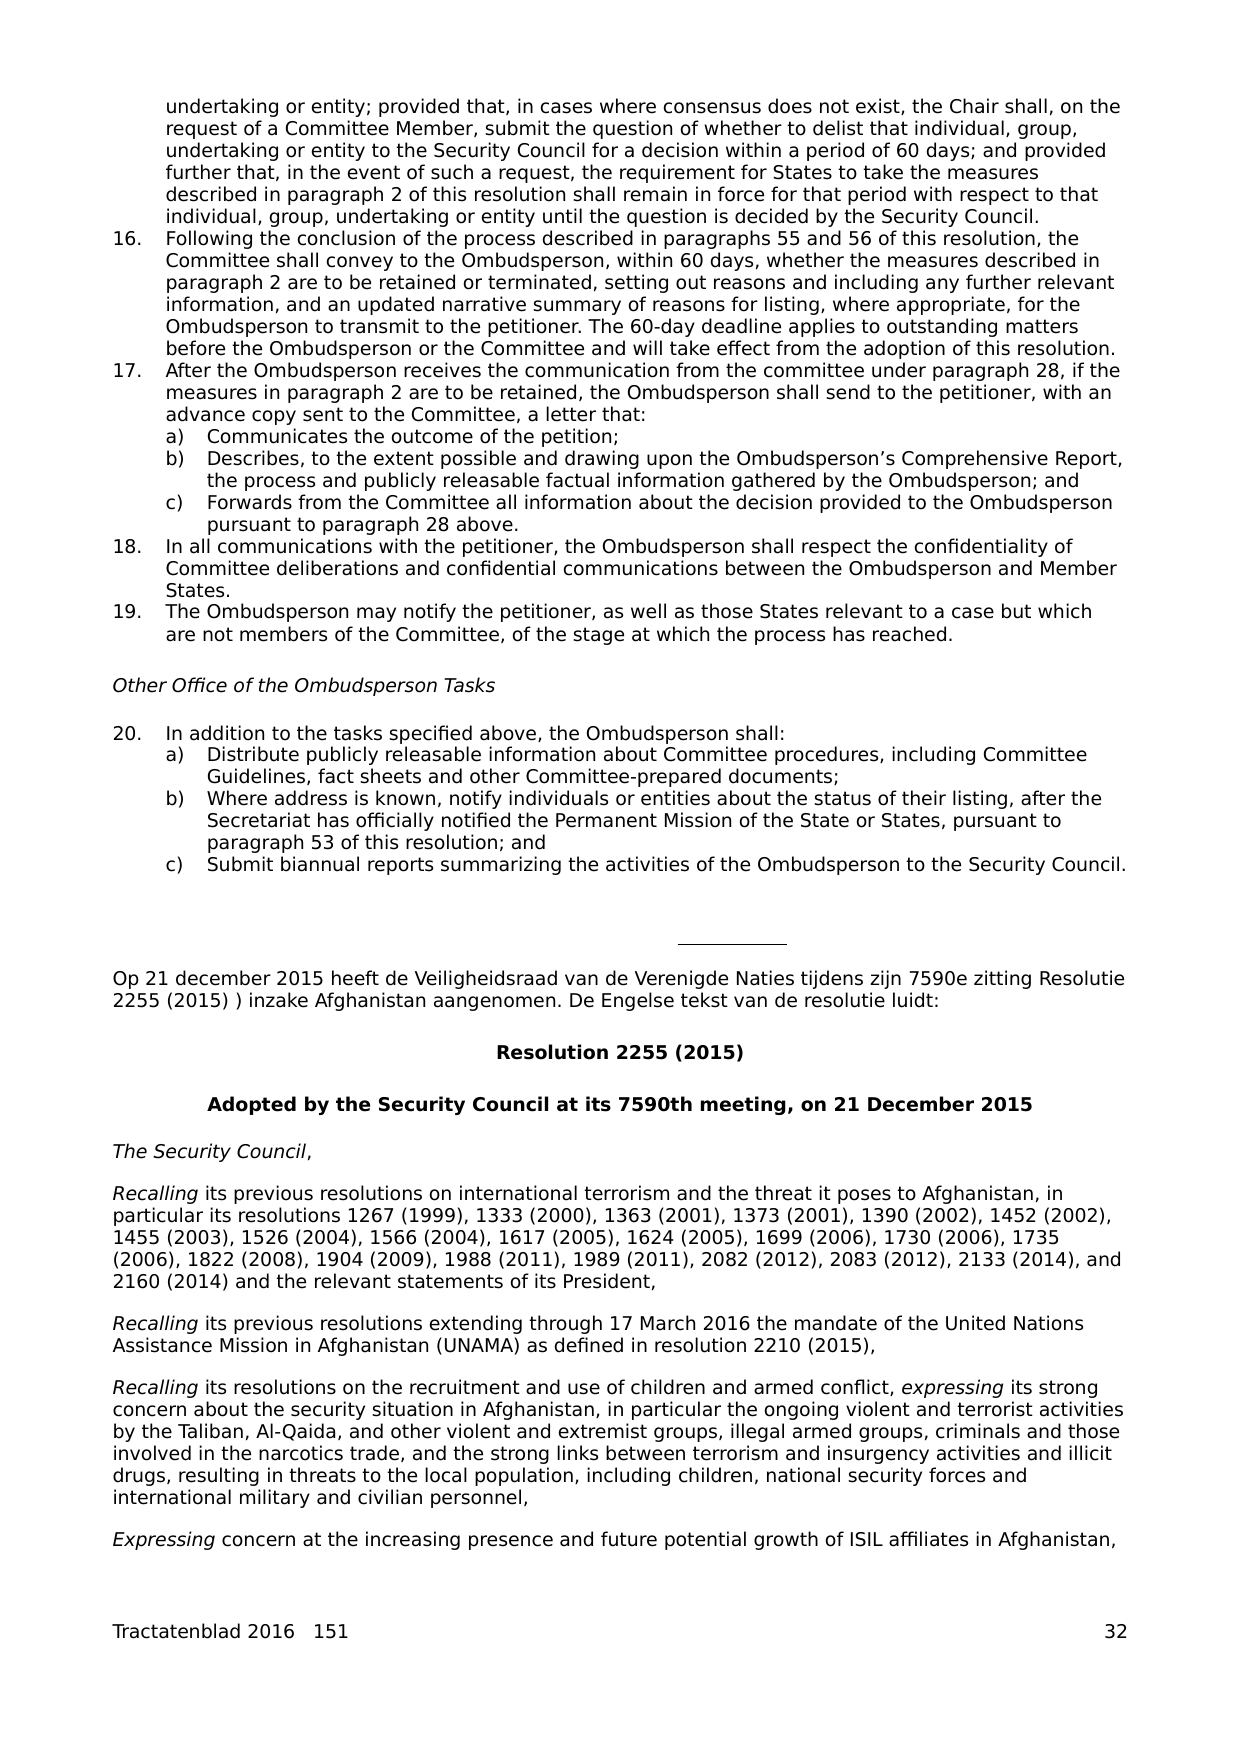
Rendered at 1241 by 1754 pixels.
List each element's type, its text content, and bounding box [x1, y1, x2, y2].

text Expressing concern at the increasing presence and future potential growth of ISIL affiliates in Afghanistan, [112, 1529, 1128, 1551]
text b) Describes, to the extent possible and drawing upon the Ombudsperson’s Comprehensive Report, the process and publicly releasable factual information gathered by the Ombudsperson; and [165, 448, 1128, 492]
text 16. Following the conclusion of the process described in paragraphs 55 and 56 of this resolution, the Committee shall convey to the Ombudsperson, within 60 days, whether the measures described in paragraph 2 are to be retained or terminated, setting out reasons and including any further relevant information, and an updated narrative summary of reasons for listing, where appropriate, for the Ombudsperson to transmit to the petitioner. The 60-day deadline applies to outstanding matters before the Ombudsperson or the Committee and will take effect from the adoption of this resolution. [112, 228, 1128, 360]
text c) Forwards from the Committee all information about the decision provided to the Ombudsperson pursuant to paragraph 28 above. [165, 492, 1128, 536]
text Op 21 december 2015 heeft de Veiligheidsraad van de Verenigde Naties tijdens zijn 7590e zitting Resolutie 2255 (2015) ) inzake Afghanistan aangenomen. De Engelse tekst van de resolutie luidt: [112, 968, 1128, 1012]
text Recalling its previous resolutions extending through 17 March 2016 the mandate of the United Nations Assistance Mission in Afghanistan (UNAMA) as defined in resolution 2210 (2015), [112, 1313, 1128, 1357]
text 19. The Ombudsperson may notify the petitioner, as well as those States relevant to a case but which are not members of the Committee, of the stage at which the process has reached. [112, 601, 1128, 645]
text a) Distribute publicly releasable information about Committee procedures, including Committee Guidelines, fact sheets and other Committee-prepared documents; [165, 744, 1128, 788]
subtitle Other Office of the Ombudsperson Tasks [112, 675, 1128, 697]
text a) Communicates the outcome of the petition; [165, 426, 1128, 448]
text Recalling its resolutions on the recruitment and use of children and armed conflict, expressing its strong concern about the security situation in Afghanistan, in particular the ongoing violent and terrorist activities by the Taliban, Al-Qaida, and other violent and extremist groups, illegal armed groups, criminals and those involved in the narcotics trade, and the strong links between terrorism and insurgency activities and illicit drugs, resulting in threats to the local population, including children, national security forces and international military and civilian personnel, [112, 1377, 1128, 1509]
subtitle Adopted by the Security Council at its 7590th meeting, on 21 December 2015 [112, 1094, 1128, 1116]
subtitle Resolution 2255 (2015) [112, 1042, 1128, 1064]
text 17. After the Ombudsperson receives the communication from the committee under paragraph 28, if the measures in paragraph 2 are to be retained, the Ombudsperson shall send to the petitioner, with an advance copy sent to the Committee, a letter that: [112, 360, 1128, 426]
text The Security Council, [112, 1141, 1128, 1163]
text Recalling its previous resolutions on international terrorism and the threat it poses to Afghanistan, in particular its resolutions 1267 (1999), 1333 (2000), 1363 (2001), 1373 (2001), 1390 (2002), 1452 (2002), 1455 (2003), 1526 (2004), 1566 (2004), 1617 (2005), 1624 (2005), 1699 (2006), 1730 (2006), 1735 (2006), 1822 (2008), 1904 (2009), 1988 (2011), 1989 (2011), 2082 (2012), 2083 (2012), 2133 (2014), and 2160 (2014) and the relevant statements of its President, [112, 1183, 1128, 1293]
text 18. In all communications with the petitioner, the Ombudsperson shall respect the confidentiality of Committee deliberations and confidential communications between the Ombudsperson and Member States. [112, 536, 1128, 601]
text 20. In addition to the tasks specified above, the Ombudsperson shall: [112, 722, 1128, 744]
text b) Where address is known, notify individuals or entities about the status of their listing, after the Secretariat has officially notified the Permanent Mission of the State or States, pursuant to paragraph 53 of this resolution; and [165, 788, 1128, 854]
text undertaking or entity; provided that, in cases where consensus does not exist, the Chair shall, on the request of a Committee Member, submit the question of whether to delist that individual, group, undertaking or entity to the Security Council for a decision within a period of 60 days; and provided further that, in the event of such a request, the requirement for States to take the measures described in paragraph 2 of this resolution shall remain in force for that period with respect to that individual, group, undertaking or entity until the question is decided by the Security Council. [112, 96, 1128, 228]
text c) Submit biannual reports summarizing the activities of the Ombudsperson to the Security Council. [165, 854, 1128, 876]
